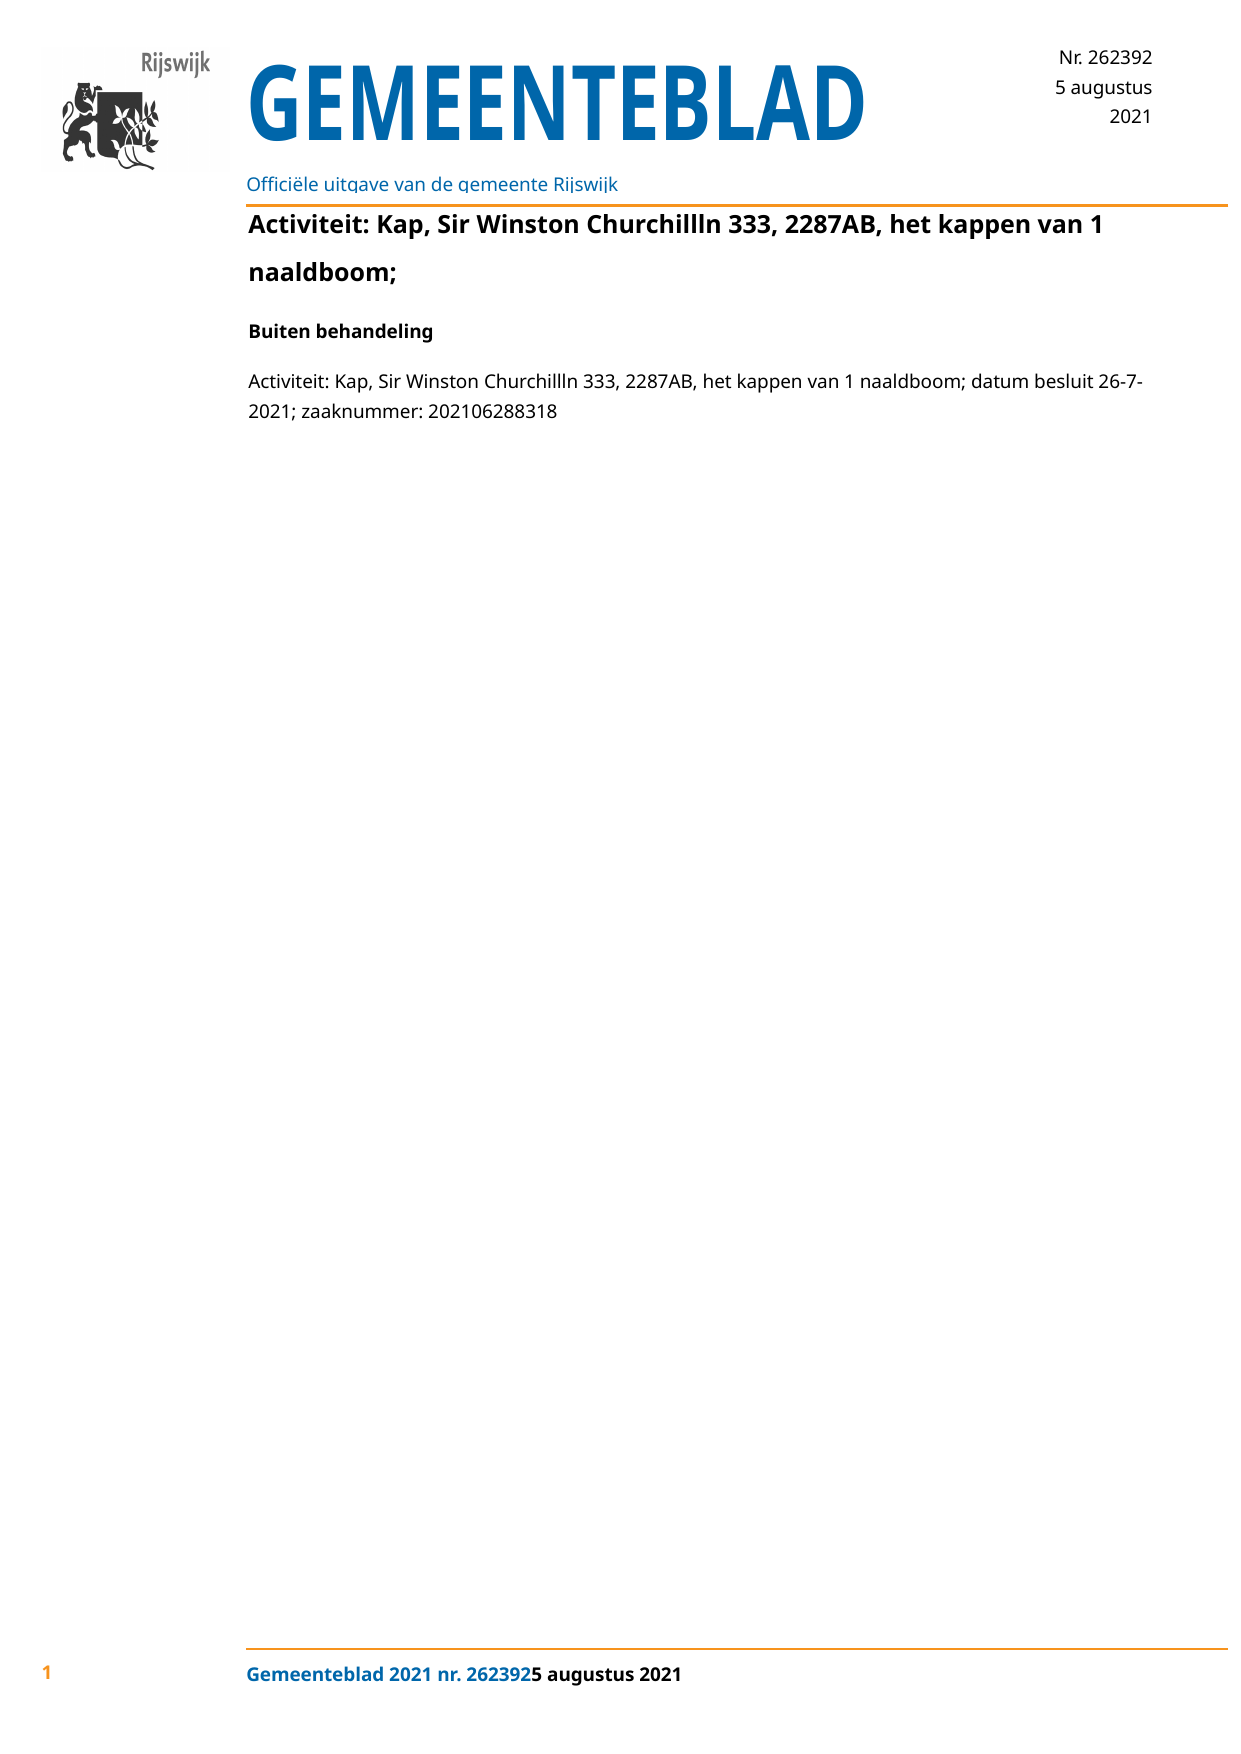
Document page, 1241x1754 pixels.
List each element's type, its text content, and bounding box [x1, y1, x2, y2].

text Activiteit: Kap, Sir Winston Churchillln 333, 2287AB, het kappen van 1 naaldboom; [248, 207, 1152, 288]
picture [41, 47, 231, 172]
text Buiten behandeling [248, 318, 1152, 344]
text Activiteit: Kap, Sir Winston Churchillln 333, 2287AB, het kappen van 1 naaldboom; datum besluit 26-7-2021; zaaknummer: 202106288318 [248, 368, 1152, 424]
